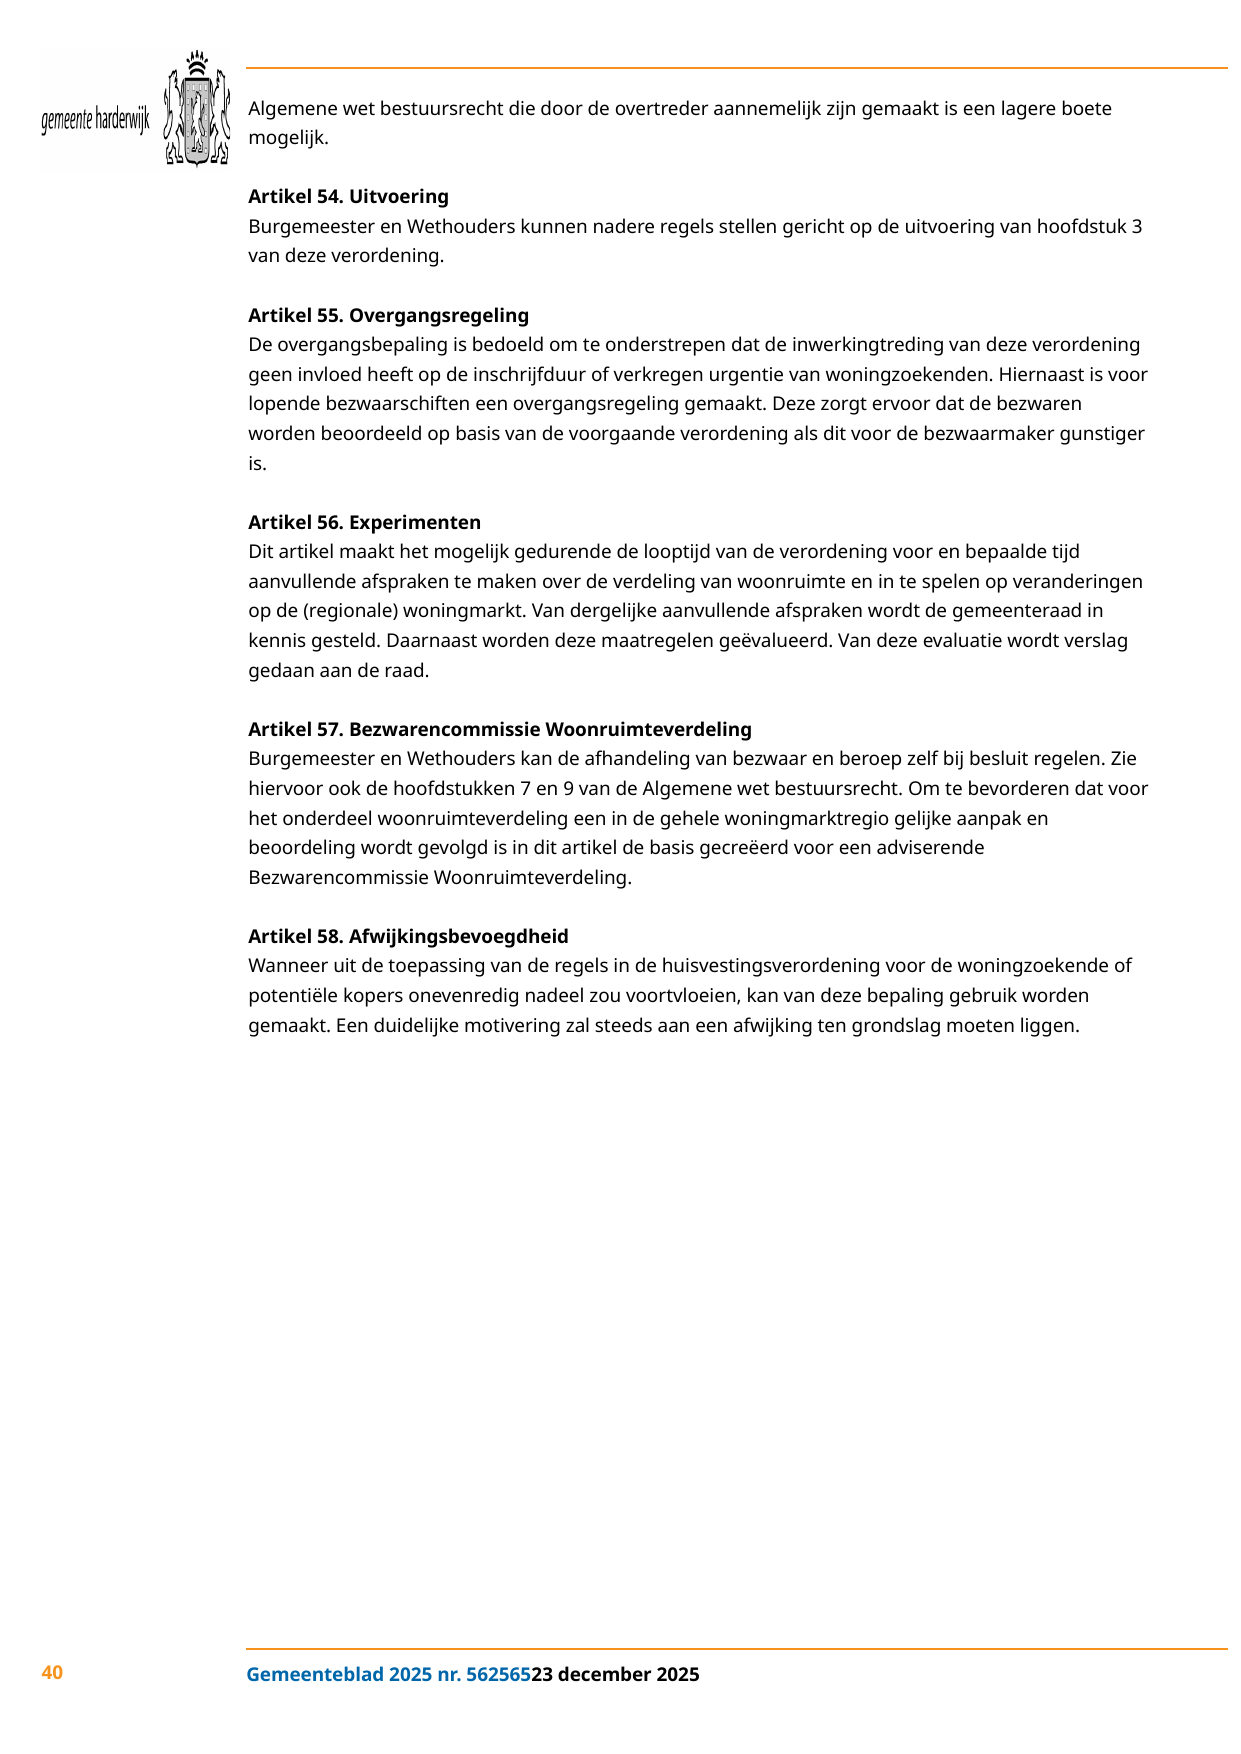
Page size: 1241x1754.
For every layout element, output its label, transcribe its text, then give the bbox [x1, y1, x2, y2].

text Wanneer uit de toepassing van de regels in de huisvestingsverordening voor de woningzoekende of potentiële kopers onevenredig nadeel zou voortvloeien, kan van deze bepaling gebruik worden gemaakt. Een duidelijke motivering zal steeds aan een afwijking ten grondslag moeten liggen. [248, 953, 1152, 1038]
text De overgangsbepaling is bedoeld om te onderstrepen dat de inwerkingtreding van deze verordening geen invloed heeft op de inschrijfduur of verkregen urgentie van woningzoekenden. Hiernaast is voor lopende bezwaarschiften een overgangsregeling gemaakt. Deze zorgt ervoor dat de bezwaren worden beoordeeld op basis van de voorgaande verordening als dit voor de bezwaarmaker gunstiger is. [248, 331, 1152, 476]
text Artikel 54. Uitvoering [248, 183, 1152, 209]
text Burgemeester en Wethouders kunnen nadere regels stellen gericht op de uitvoering van hoofdstuk 3 van deze verordening. [248, 213, 1152, 268]
text Artikel 55. Overgangsregeling [248, 302, 1152, 328]
text Artikel 57. Bezwarencommissie Woonruimteverdeling [248, 716, 1152, 742]
picture [41, 47, 231, 172]
text Artikel 58. Afwijkingsbevoegdheid [248, 923, 1152, 949]
text Burgemeester en Wethouders kan de afhandeling van bezwaar en beroep zelf bij besluit regelen. Zie hiervoor ook de hoofdstukken 7 en 9 van de Algemene wet bestuursrecht. Om te bevorderen dat voor het onderdeel woonruimteverdeling een in de gehele woningmarktregio gelijke aanpak en beoordeling wordt gevolgd is in dit artikel de basis gecreëerd voor een adviserende Bezwarencommissie Woonruimteverdeling. [248, 746, 1152, 890]
text Algemene wet bestuursrecht die door de overtreder aannemelijk zijn gemaakt is een lagere boete mogelijk. [248, 95, 1152, 150]
text Artikel 56. Experimenten [248, 509, 1152, 535]
text Dit artikel maakt het mogelijk gedurende de looptijd van de verordening voor en bepaalde tijd aanvullende afspraken te maken over de verdeling van woonruimte en in te spelen op veranderingen op de (regionale) woningmarkt. Van dergelijke aanvullende afspraken wordt de gemeenteraad in kennis gesteld. Daarnaast worden deze maatregelen geëvalueerd. Van deze evaluatie wordt verslag gedaan aan de raad. [248, 538, 1152, 683]
